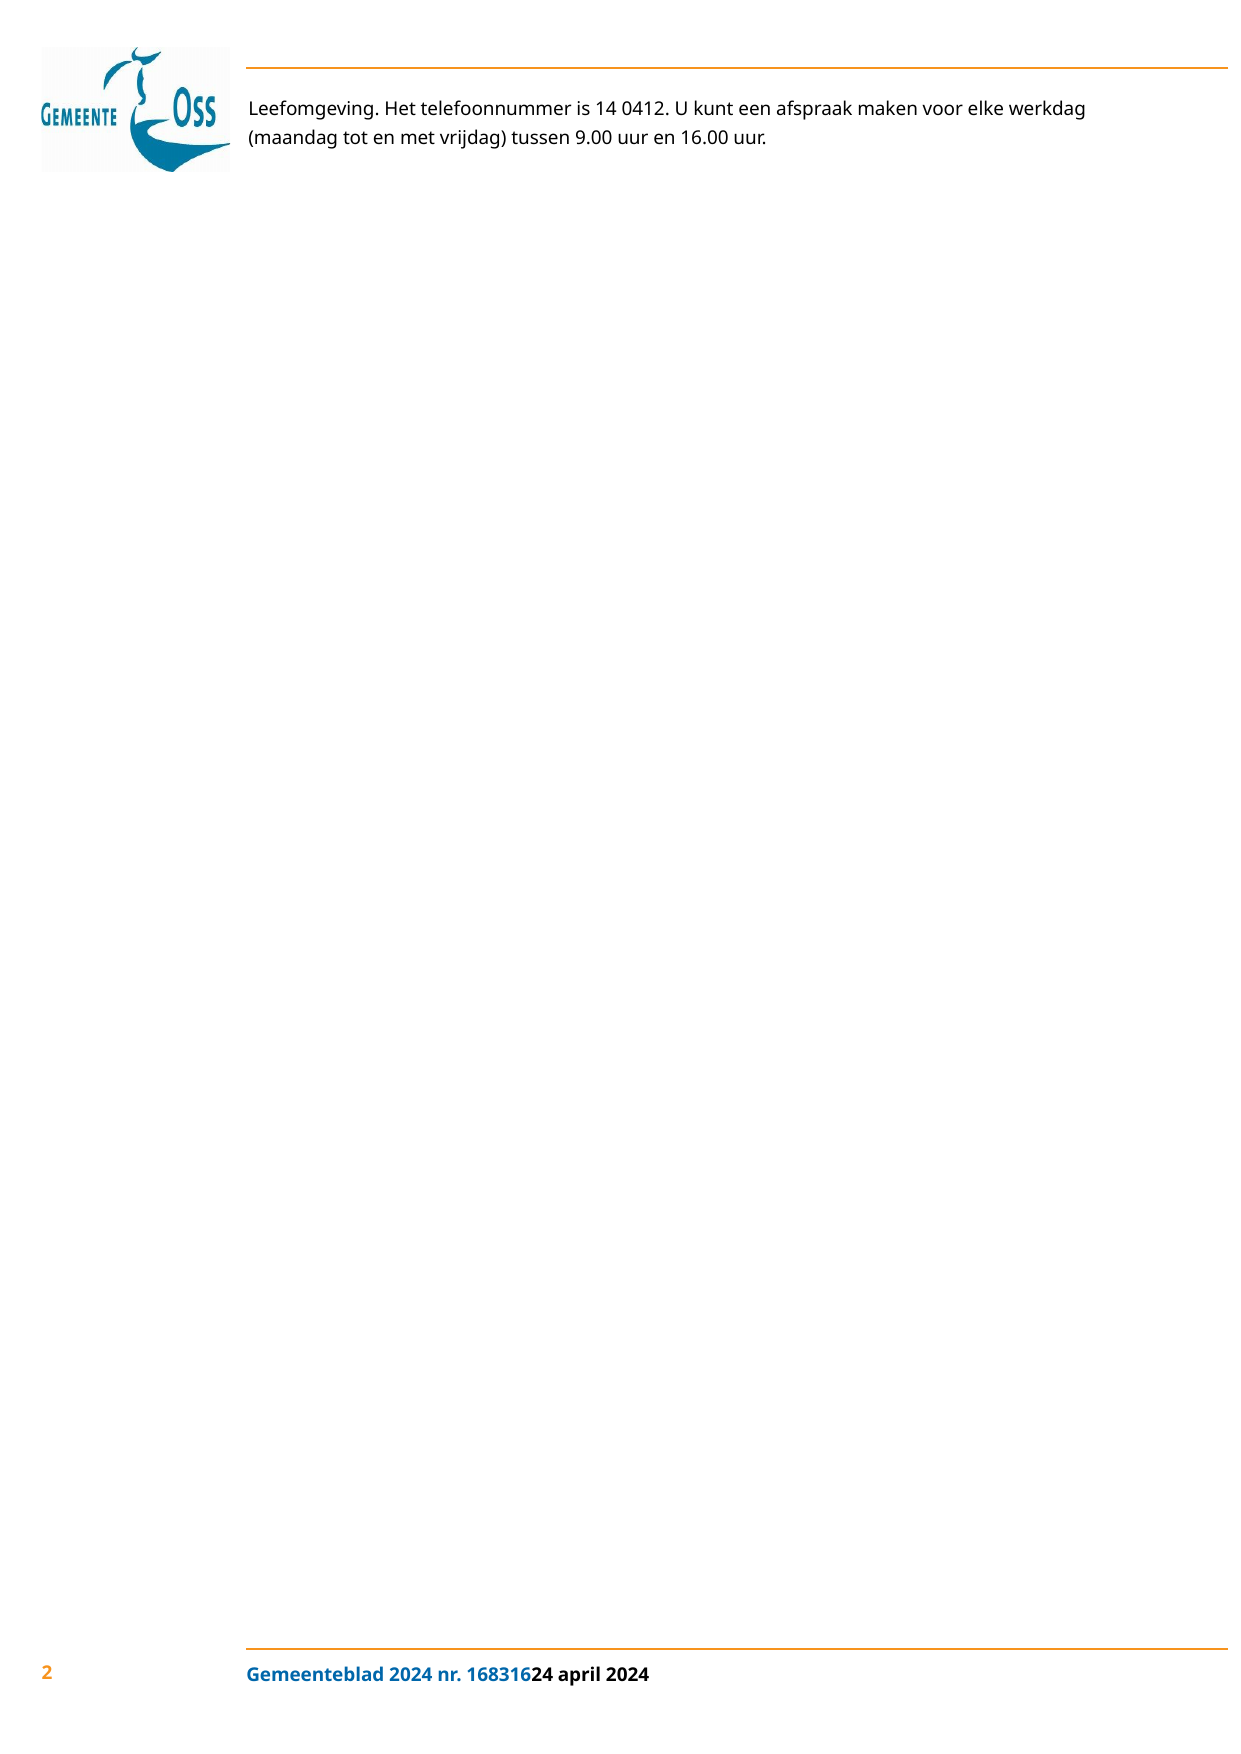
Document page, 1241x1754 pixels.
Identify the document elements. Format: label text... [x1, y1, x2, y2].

text Leefomgeving. Het telefoonnummer is 14 0412. U kunt een afspraak maken voor elke werkdag (maandag tot en met vrijdag) tussen 9.00 uur en 16.00 uur. [248, 95, 1152, 150]
picture [41, 47, 231, 172]
